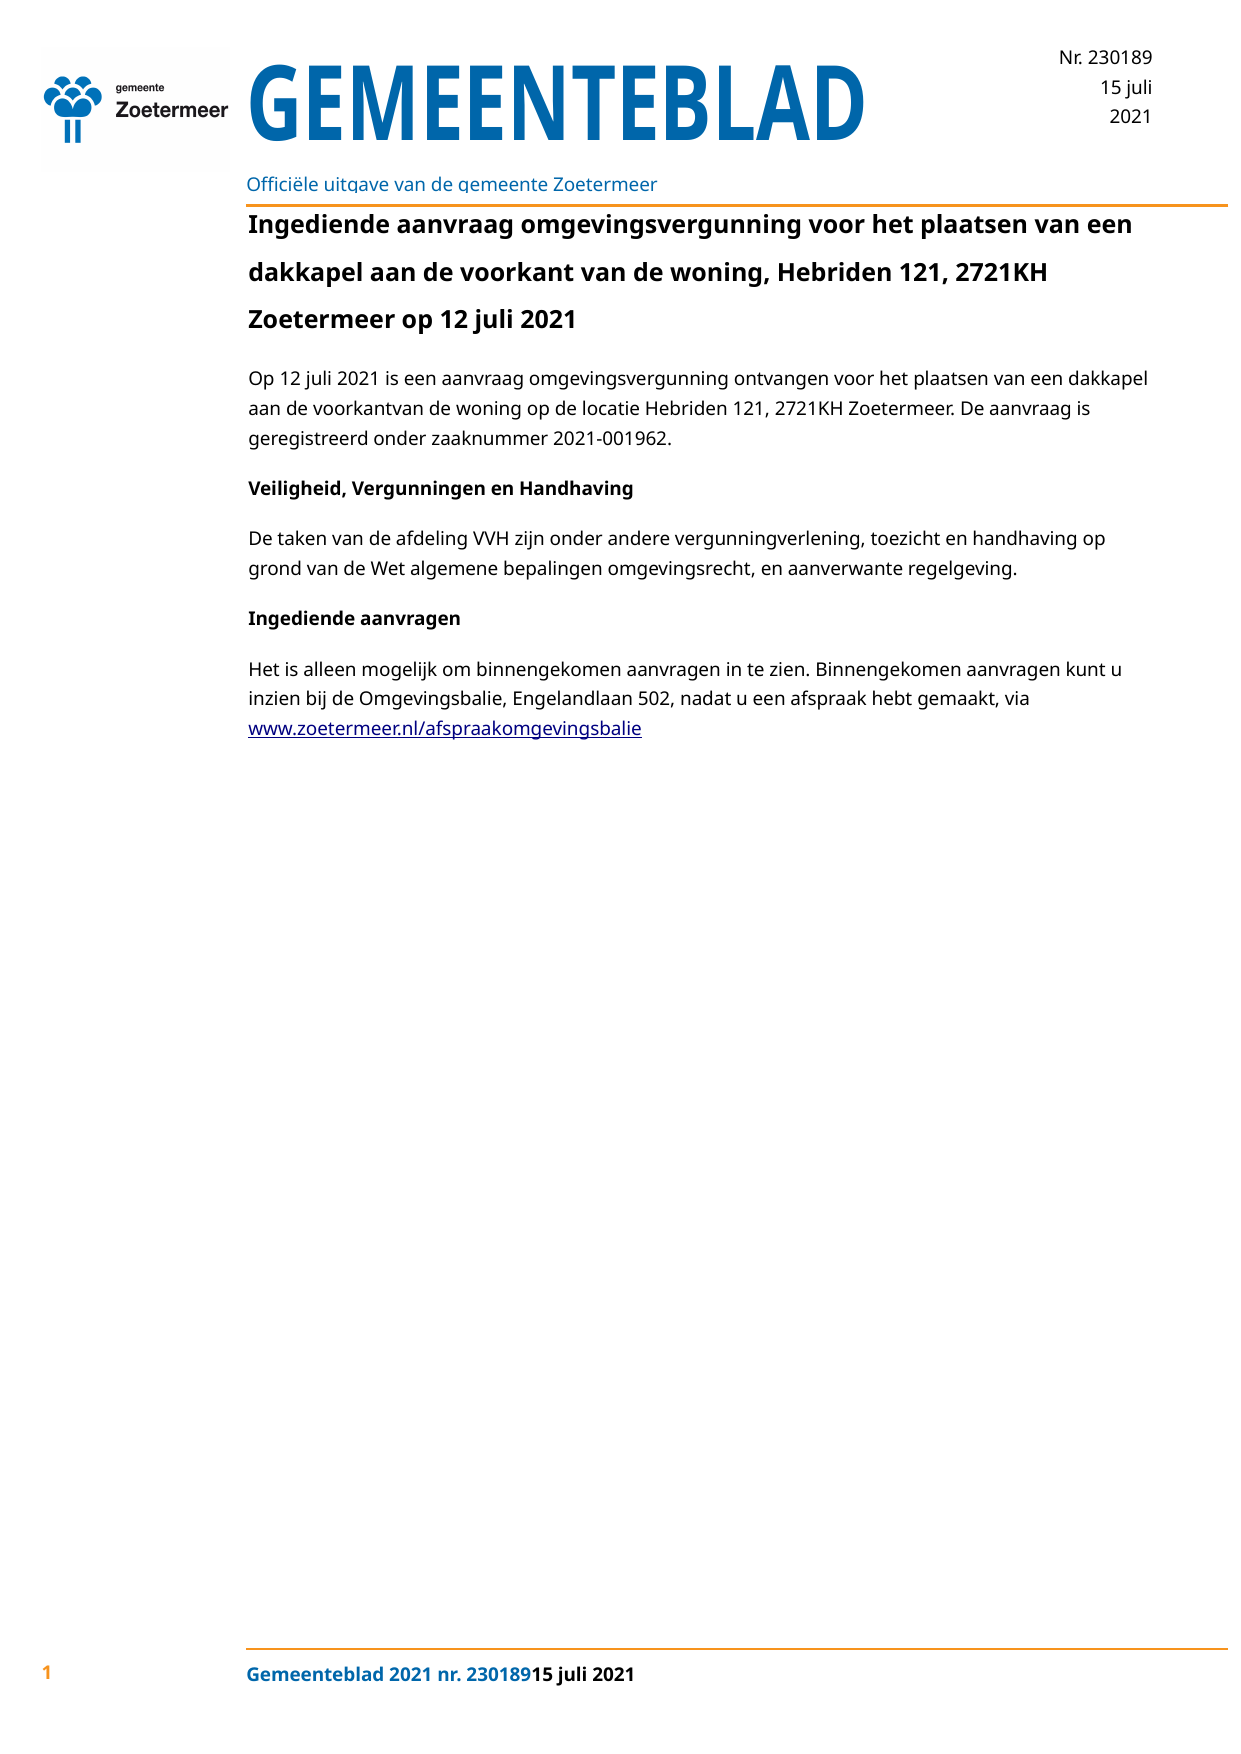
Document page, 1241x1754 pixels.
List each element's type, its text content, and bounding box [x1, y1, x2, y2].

text Veiligheid, Vergunningen en Handhaving [248, 475, 1152, 501]
picture [41, 47, 231, 172]
text Het is alleen mogelijk om binnengekomen aanvragen in te zien. Binnengekomen aanvragen kunt u inzien bij de Omgevingsbalie, Engelandlaan 502, nadat u een afspraak hebt gemaakt, via www.zoetermeer.nl/afspraakomgevingsbalie [248, 656, 1152, 741]
text Ingediende aanvragen [248, 606, 1152, 631]
text Ingediende aanvraag omgevingsvergunning voor het plaatsen van een dakkapel aan de voorkant van de woning, Hebriden 121, 2721KH Zoetermeer op 12 juli 2021 [248, 207, 1152, 336]
text De taken van de afdeling VVH zijn onder andere vergunningverlening, toezicht en handhaving op grond van de Wet algemene bepalingen omgevingsrecht, en aanverwante regelgeving. [248, 526, 1152, 581]
text Op 12 juli 2021 is een aanvraag omgevingsvergunning ontvangen voor het plaatsen van een dakkapel aan de voorkantvan de woning op de locatie Hebriden 121, 2721KH Zoetermeer. De aanvraag is geregistreerd onder zaaknummer 2021-001962. [248, 366, 1152, 450]
